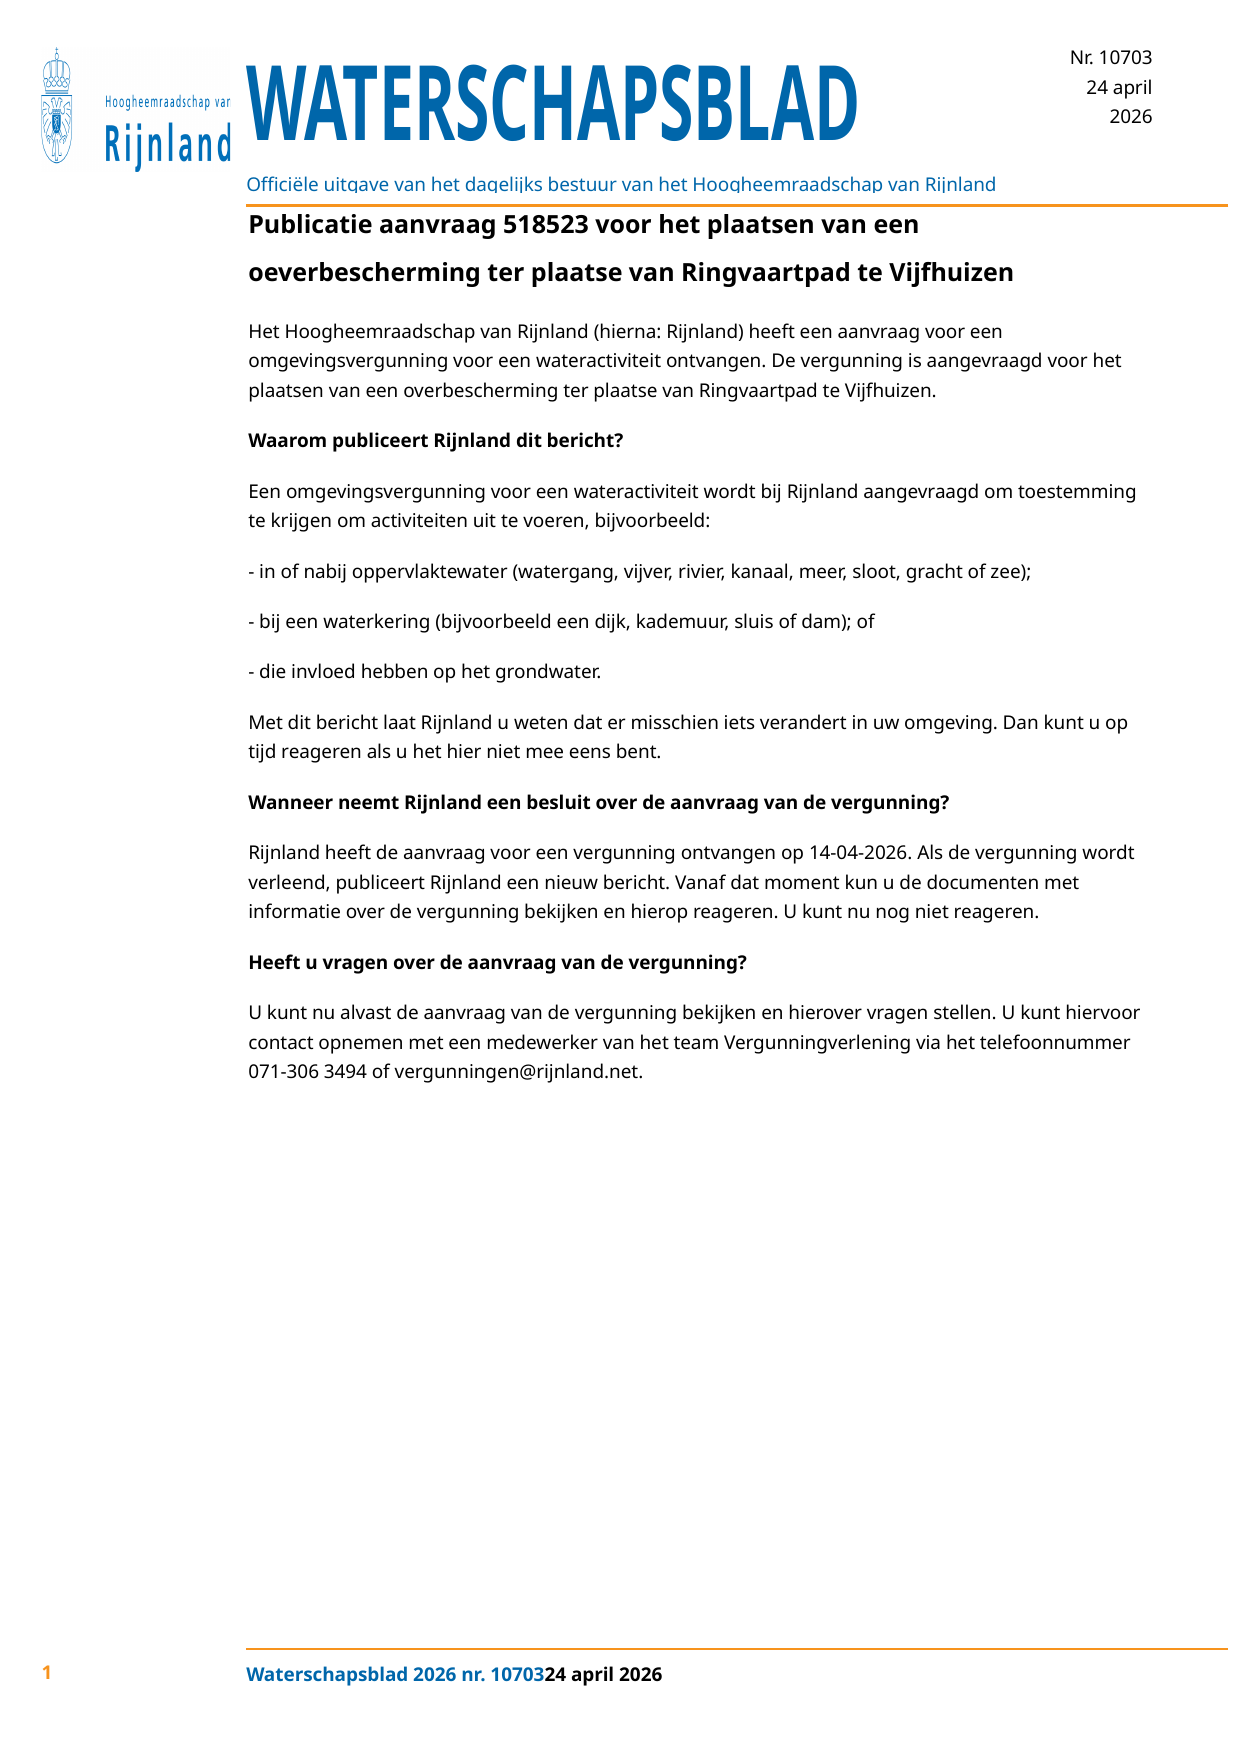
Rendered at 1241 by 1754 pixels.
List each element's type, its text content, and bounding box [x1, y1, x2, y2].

text Met dit bericht laat Rijnland u weten dat er misschien iets verandert in uw omgeving. Dan kunt u op tijd reageren als u het hier niet mee eens bent. [248, 709, 1152, 764]
picture [41, 47, 231, 172]
text Het Hoogheemraadschap van Rijnland (hierna: Rijnland) heeft een aanvraag voor een omgevingsvergunning voor een wateractiviteit ontvangen. De vergunning is aangevraagd voor het plaatsen van een overbescherming ter plaatse van Ringvaartpad te Vijfhuizen. [248, 318, 1152, 403]
text Een omgevingsvergunning voor een wateractiviteit wordt bij Rijnland aangevraagd om toestemming te krijgen om activiteiten uit te voeren, bijvoorbeeld: [248, 478, 1152, 533]
text - die invloed hebben op het grondwater. [248, 659, 1152, 684]
text Rijnland heeft de aanvraag voor een vergunning ontvangen op 14-04-2026. Als de vergunning wordt verleend, publiceert Rijnland een nieuw bericht. Vanaf dat moment kun u de documenten met informatie over de vergunning bekijken en hierop reageren. U kunt nu nog niet reageren. [248, 839, 1152, 924]
text Waarom publiceert Rijnland dit bericht? [248, 427, 1152, 453]
text Publicatie aanvraag 518523 voor het plaatsen van een oeverbescherming ter plaatse van Ringvaartpad te Vijfhuizen [248, 207, 1152, 288]
text - bij een waterkering (bijvoorbeeld een dijk, kademuur, sluis of dam); of [248, 608, 1152, 634]
text Heeft u vragen over de aanvraag van de vergunning? [248, 949, 1152, 975]
text Wanneer neemt Rijnland een besluit over de aanvraag van de vergunning? [248, 789, 1152, 815]
text - in of nabij oppervlaktewater (watergang, vijver, rivier, kanaal, meer, sloot, gracht of zee); [248, 558, 1152, 584]
text U kunt nu alvast de aanvraag van de vergunning bekijken en hierover vragen stellen. U kunt hiervoor contact opnemen met een medewerker van het team Vergunningverlening via het telefoonnummer 071-306 3494 of vergunningen@rijnland.net. [248, 999, 1152, 1084]
